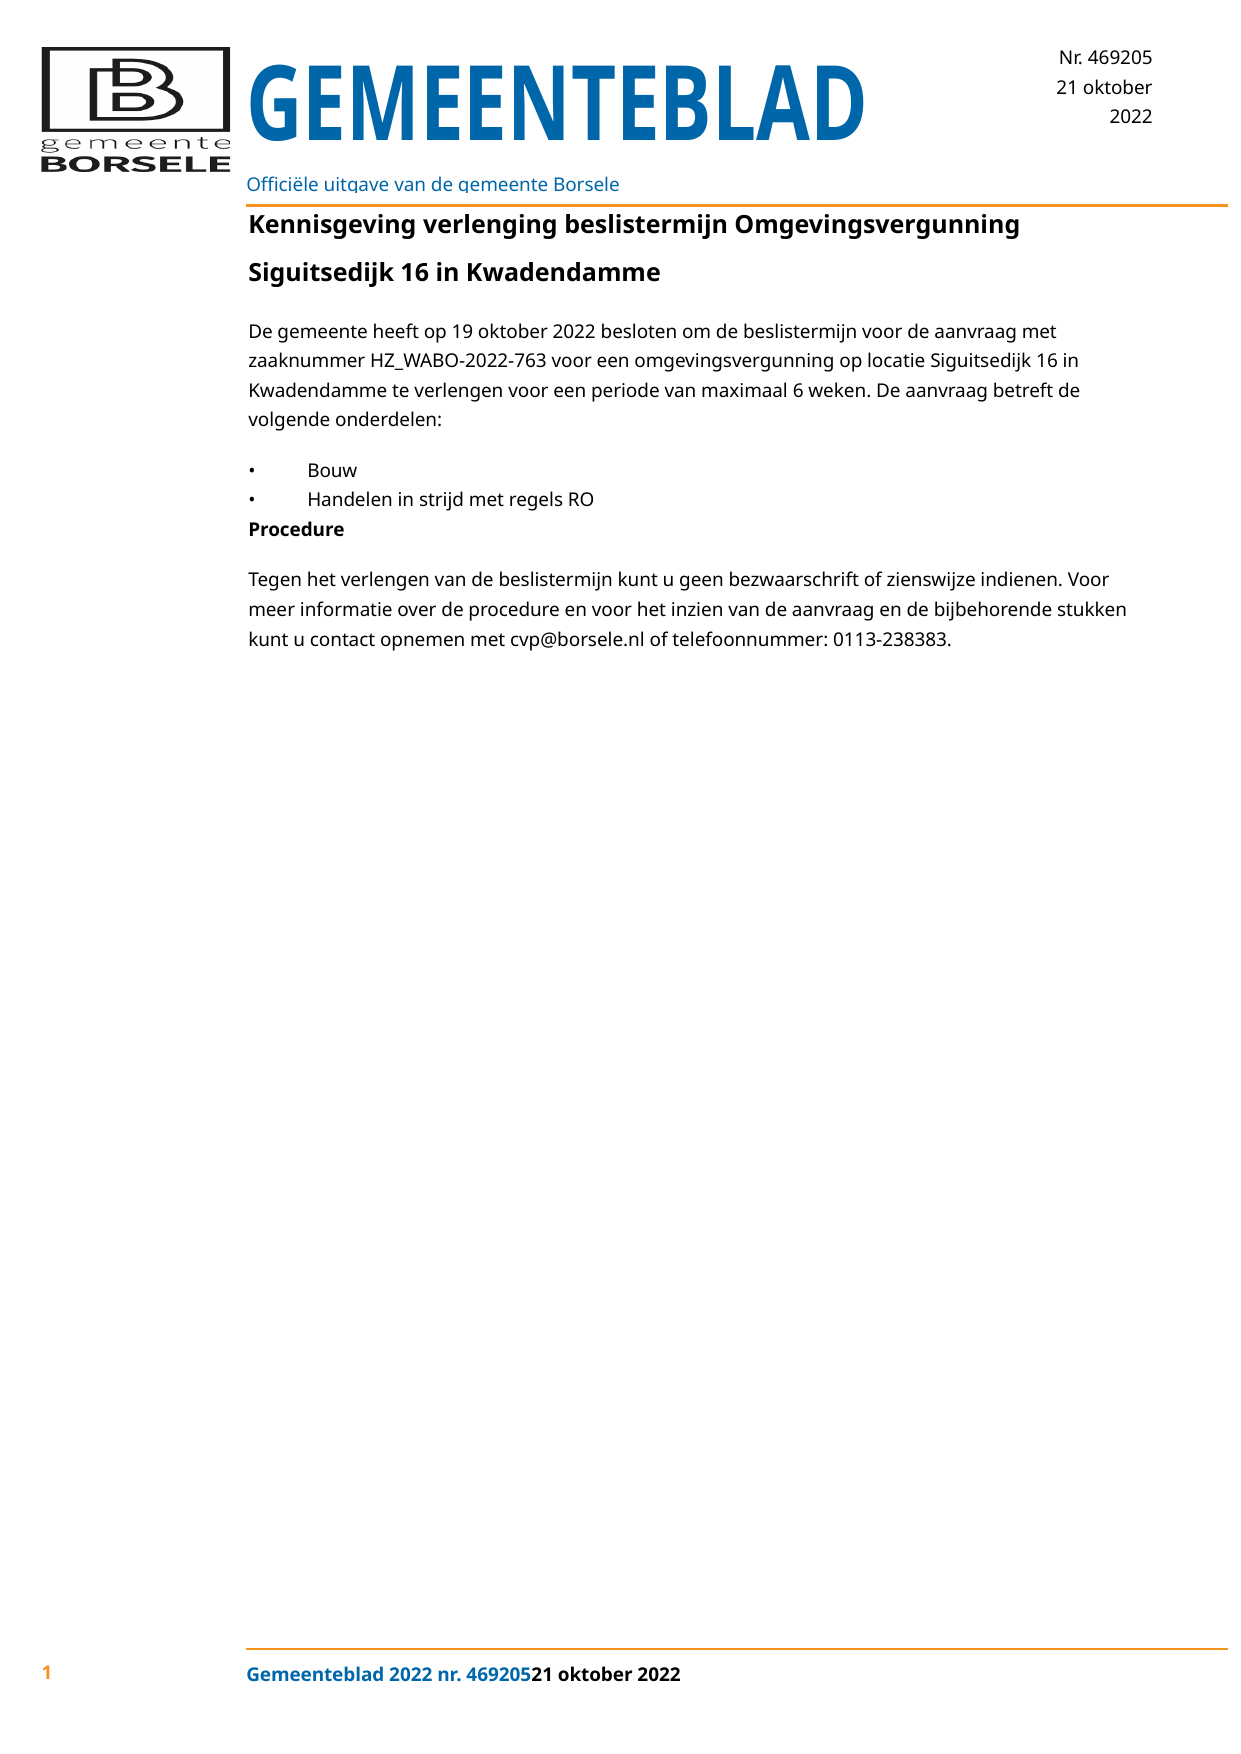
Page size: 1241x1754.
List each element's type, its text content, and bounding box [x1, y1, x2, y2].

picture [41, 47, 231, 172]
list Handelen in strijd met regels RO [248, 487, 1152, 512]
text Tegen het verlengen van de beslistermijn kunt u geen bezwaarschrift of zienswijze indienen. Voor meer informatie over de procedure en voor het inzien van de aanvraag en de bijbehorende stukken kunt u contact opnemen met cvp@borsele.nl of telefoonnummer: 0113-238383. [248, 567, 1152, 652]
text Kennisgeving verlenging beslistermijn Omgevingsvergunning Siguitsedijk 16 in Kwadendamme [248, 207, 1152, 288]
text De gemeente heeft op 19 oktober 2022 besloten om de beslistermijn voor de aanvraag met zaaknummer HZ_WABO-2022-763 voor een omgevingsvergunning op locatie Siguitsedijk 16 in Kwadendamme te verlengen voor een periode van maximaal 6 weken. De aanvraag betreft de volgende onderdelen: [248, 318, 1152, 432]
list Bouw [248, 457, 1152, 483]
text Procedure [248, 516, 1152, 542]
